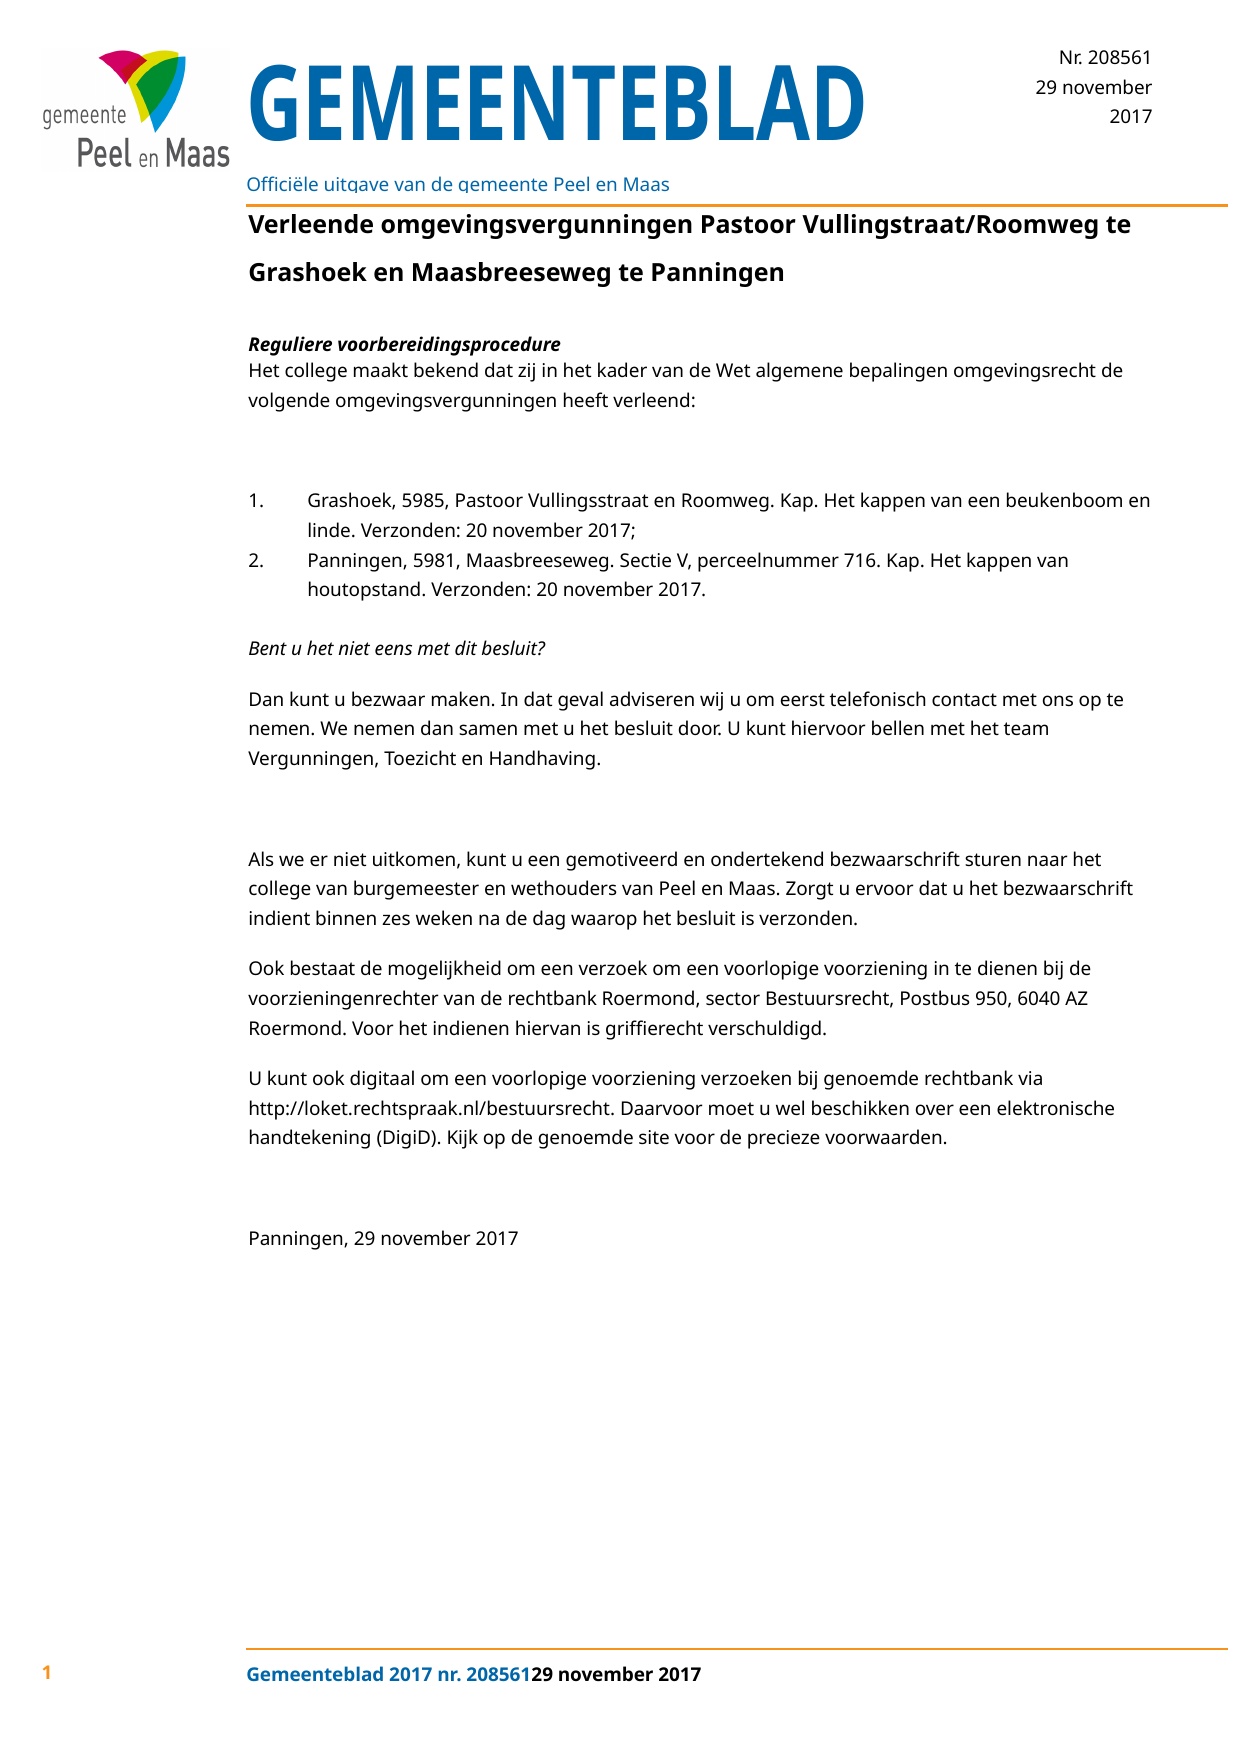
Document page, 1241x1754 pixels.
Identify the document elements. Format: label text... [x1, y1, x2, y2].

text Bent u het niet eens met dit besluit? [248, 636, 1152, 661]
text Verleende omgevingsvergunningen Pastoor Vullingstraat/Roomweg te Grashoek en Maasbreeseweg te Panningen [248, 207, 1152, 288]
text Het college maakt bekend dat zij in het kader van de Wet algemene bepalingen omgevingsrecht de volgende omgevingsvergunningen heeft verleend: [248, 357, 1152, 412]
text Ook bestaat de mogelijkheid om een verzoek om een voorlopige voorziening in te dienen bij de voorzieningenrechter van de rechtbank Roermond, sector Bestuursrecht, Postbus 950, 6040 AZ Roermond. Voor het indienen hiervan is griffierecht verschuldigd. [248, 956, 1152, 1040]
text Dan kunt u bezwaar maken. In dat geval adviseren wij u om eerst telefonisch contact met ons op te nemen. We nemen dan samen met u het besluit door. U kunt hiervoor bellen met het team Vergunningen, Toezicht en Handhaving. [248, 686, 1152, 771]
text Panningen, 29 november 2017 [248, 1225, 1152, 1251]
list Panningen, 5981, Maasbreeseweg. Sectie V, perceelnummer 716. Kap. Het kappen van houtopstand. Verzonden: 20 november 2017. [248, 547, 1152, 602]
picture [41, 47, 231, 172]
text Als we er niet uitkomen, kunt u een gemotiveerd en ondertekend bezwaarschrift sturen naar het college van burgemeester en wethouders van Peel en Maas. Zorgt u ervoor dat u het bezwaarschrift indient binnen zes weken na de dag waarop het besluit is verzonden. [248, 846, 1152, 931]
text Reguliere voorbereidingsprocedure [248, 331, 1152, 357]
list Grashoek, 5985, Pastoor Vullingsstraat en Roomweg. Kap. Het kappen van een beukenboom en linde. Verzonden: 20 november 2017; [248, 488, 1152, 543]
text U kunt ook digitaal om een voorlopige voorziening verzoeken bij genoemde rechtbank via http://loket.rechtspraak.nl/bestuursrecht. Daarvoor moet u wel beschikken over een elektronische handtekening (DigiD). Kijk op de genoemde site voor de precieze voorwaarden. [248, 1065, 1152, 1150]
